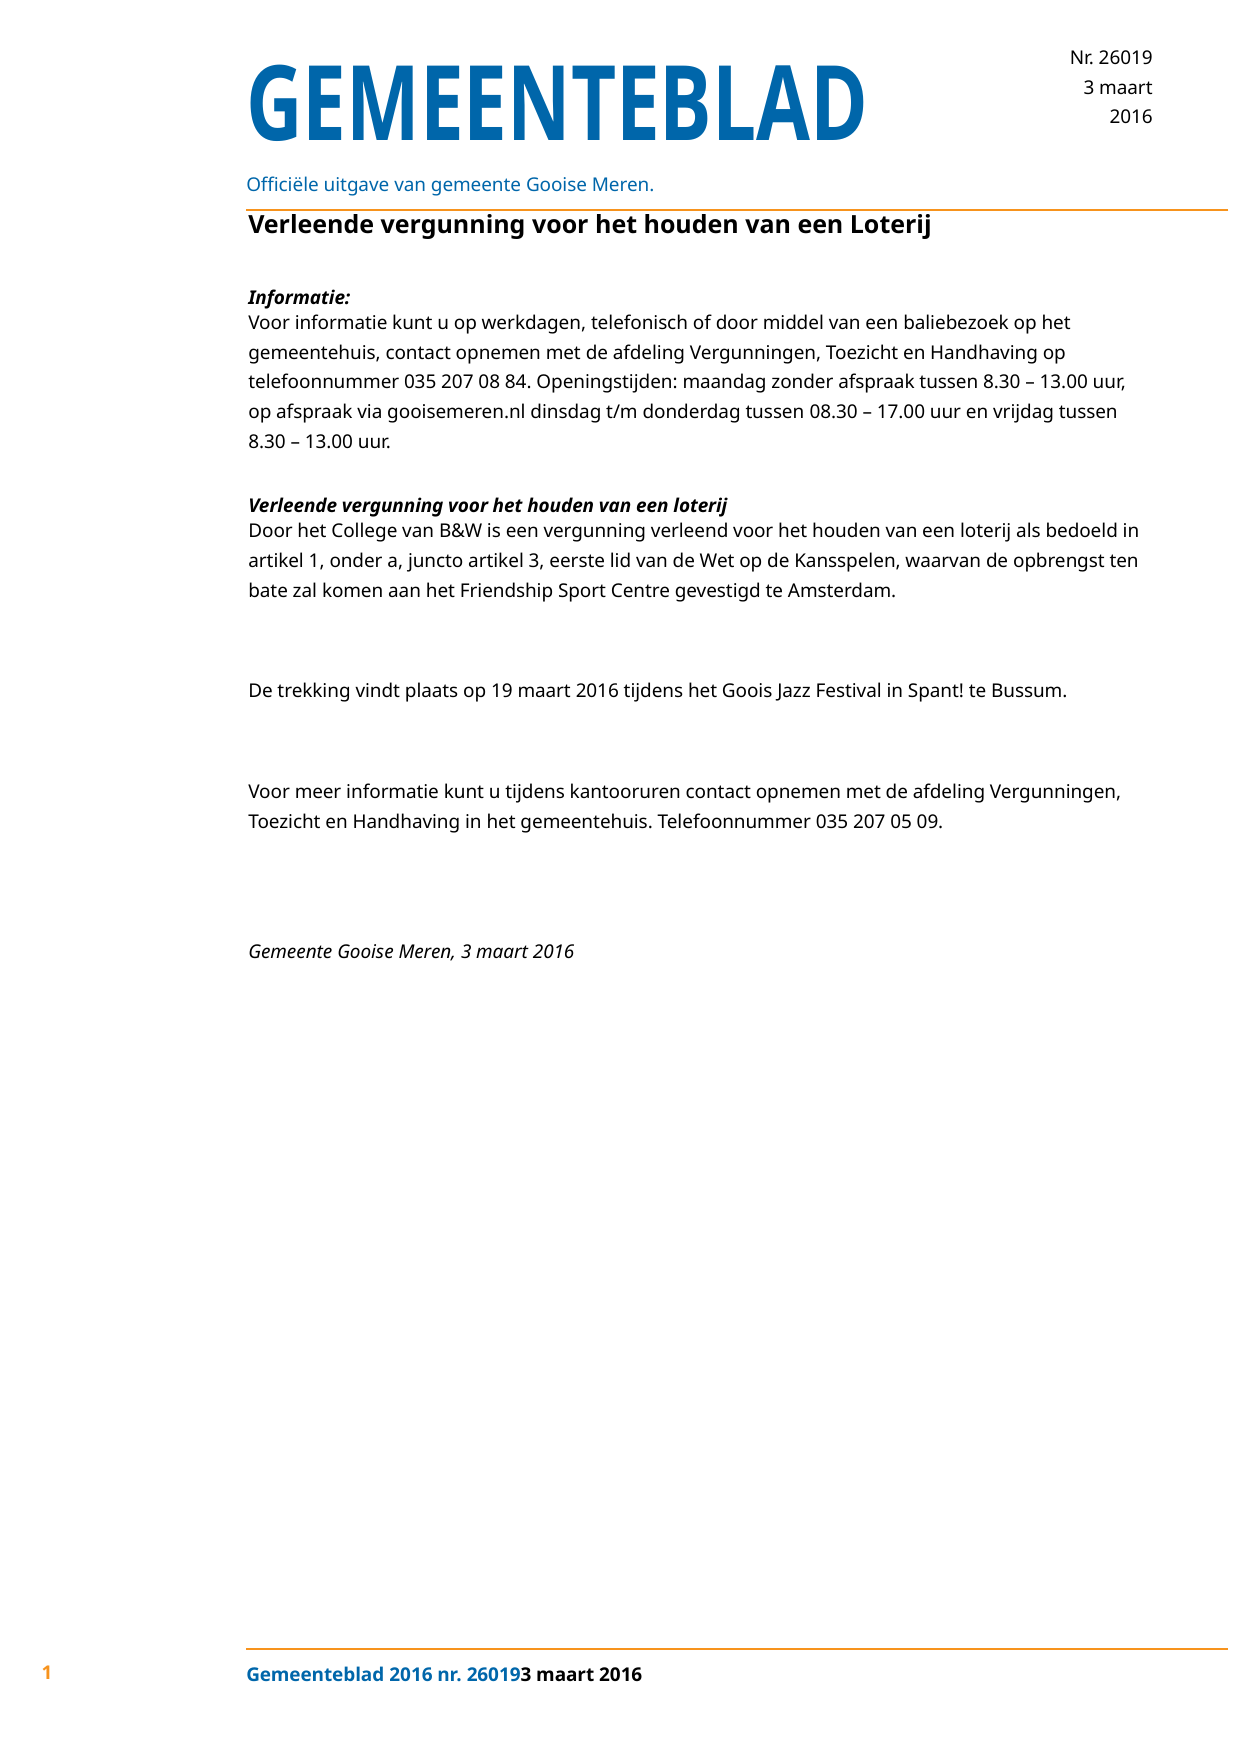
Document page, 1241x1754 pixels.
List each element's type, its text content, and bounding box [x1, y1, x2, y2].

text Informatie: [248, 284, 1152, 309]
text Voor meer informatie kunt u tijdens kantooruren contact opnemen met de afdeling Vergunningen, Toezicht en Handhaving in het gemeentehuis. Telefoonnummer 035 207 05 09. [248, 778, 1152, 834]
text Door het College van B&W is een vergunning verleend voor het houden van een loterij als bedoeld in artikel 1, onder a, juncto artikel 3, eerste lid van de Wet op de Kansspelen, waarvan de opbrengst ten bate zal komen aan het Friendship Sport Centre gevestigd te Amsterdam. [248, 518, 1152, 602]
text Verleende vergunning voor het houden van een Loterij [248, 211, 1152, 241]
picture [41, 47, 231, 172]
text Verleende vergunning voor het houden van een loterij [248, 492, 1152, 518]
text Voor informatie kunt u op werkdagen, telefonisch of door middel van een baliebezoek op het gemeentehuis, contact opnemen met de afdeling Vergunningen, Toezicht en Handhaving op telefoonnummer 035 207 08 84. Openingstijden: maandag zonder afspraak tussen 8.30 – 13.00 uur, op afspraak via gooisemeren.nl dinsdag t/m donderdag tussen 08.30 – 17.00 uur en vrijdag tussen 8.30 – 13.00 uur. [248, 309, 1152, 454]
text Gemeente Gooise Meren, 3 maart 2016 [248, 938, 1152, 964]
text De trekking vindt plaats op 19 maart 2016 tijdens het Goois Jazz Festival in Spant! te Bussum. [248, 678, 1152, 703]
